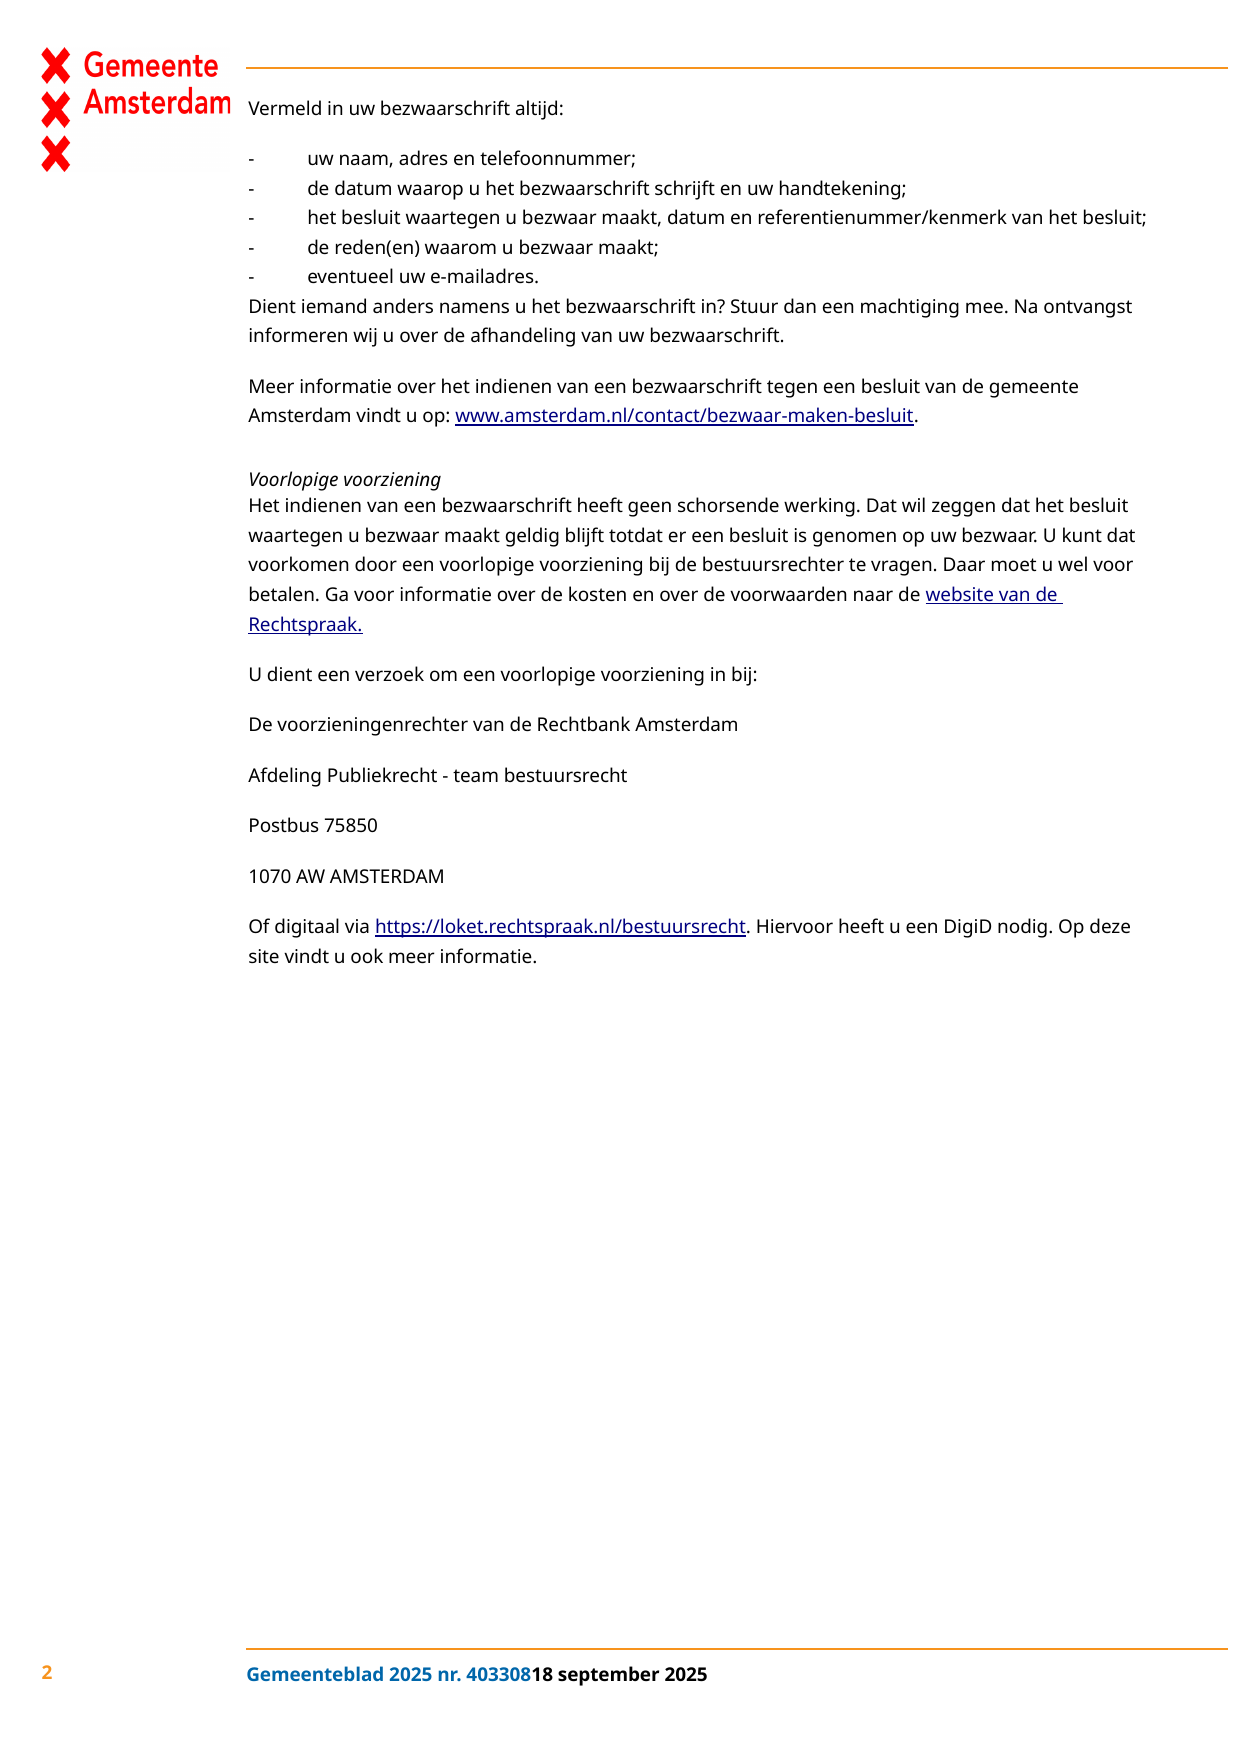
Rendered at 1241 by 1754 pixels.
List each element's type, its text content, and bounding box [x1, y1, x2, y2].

text Afdeling Publiekrecht - team bestuursrecht [248, 762, 1152, 788]
list de reden(en) waarom u bezwaar maakt; [248, 234, 1152, 260]
text De voorzieningenrechter van de Rechtbank Amsterdam [248, 712, 1152, 737]
list uw naam, adres en telefoonnummer; [248, 145, 1152, 171]
text Vermeld in uw bezwaarschrift altijd: [248, 95, 1152, 121]
text 1070 AW AMSTERDAM [248, 863, 1152, 888]
list het besluit waartegen u bezwaar maakt, datum en referentienummer/kenmerk van het besluit; [248, 204, 1152, 230]
text Dient iemand anders namens u het bezwaarschrift in? Stuur dan een machtiging mee. Na ontvangst informeren wij u over de afhandeling van uw bezwaarschrift. [248, 293, 1152, 348]
text Meer informatie over het indienen van een bezwaarschrift tegen een besluit van de gemeente Amsterdam vindt u op: www.amsterdam.nl/contact/bezwaar-maken-besluit. [248, 373, 1152, 428]
list de datum waarop u het bezwaarschrift schrijft en uw handtekening; [248, 175, 1152, 201]
text Of digitaal via https://loket.rechtspraak.nl/bestuursrecht. Hiervoor heeft u een DigiD nodig. Op deze site vindt u ook meer informatie. [248, 913, 1152, 968]
picture [41, 47, 231, 172]
text Voorlopige voorziening [248, 467, 1152, 492]
text Het indienen van een bezwaarschrift heeft geen schorsende werking. Dat wil zeggen dat het besluit waartegen u bezwaar maakt geldig blijft totdat er een besluit is genomen op uw bezwaar. U kunt dat voorkomen door een voorlopige voorziening bij de bestuursrechter te vragen. Daar moet u wel voor betalen. Ga voor informatie over de kosten en over de voorwaarden naar de website van de Rechtspraak. [248, 492, 1152, 636]
text U dient een verzoek om een voorlopige voorziening in bij: [248, 661, 1152, 687]
list eventueel uw e-mailadres. [248, 263, 1152, 289]
text Postbus 75850 [248, 812, 1152, 838]
